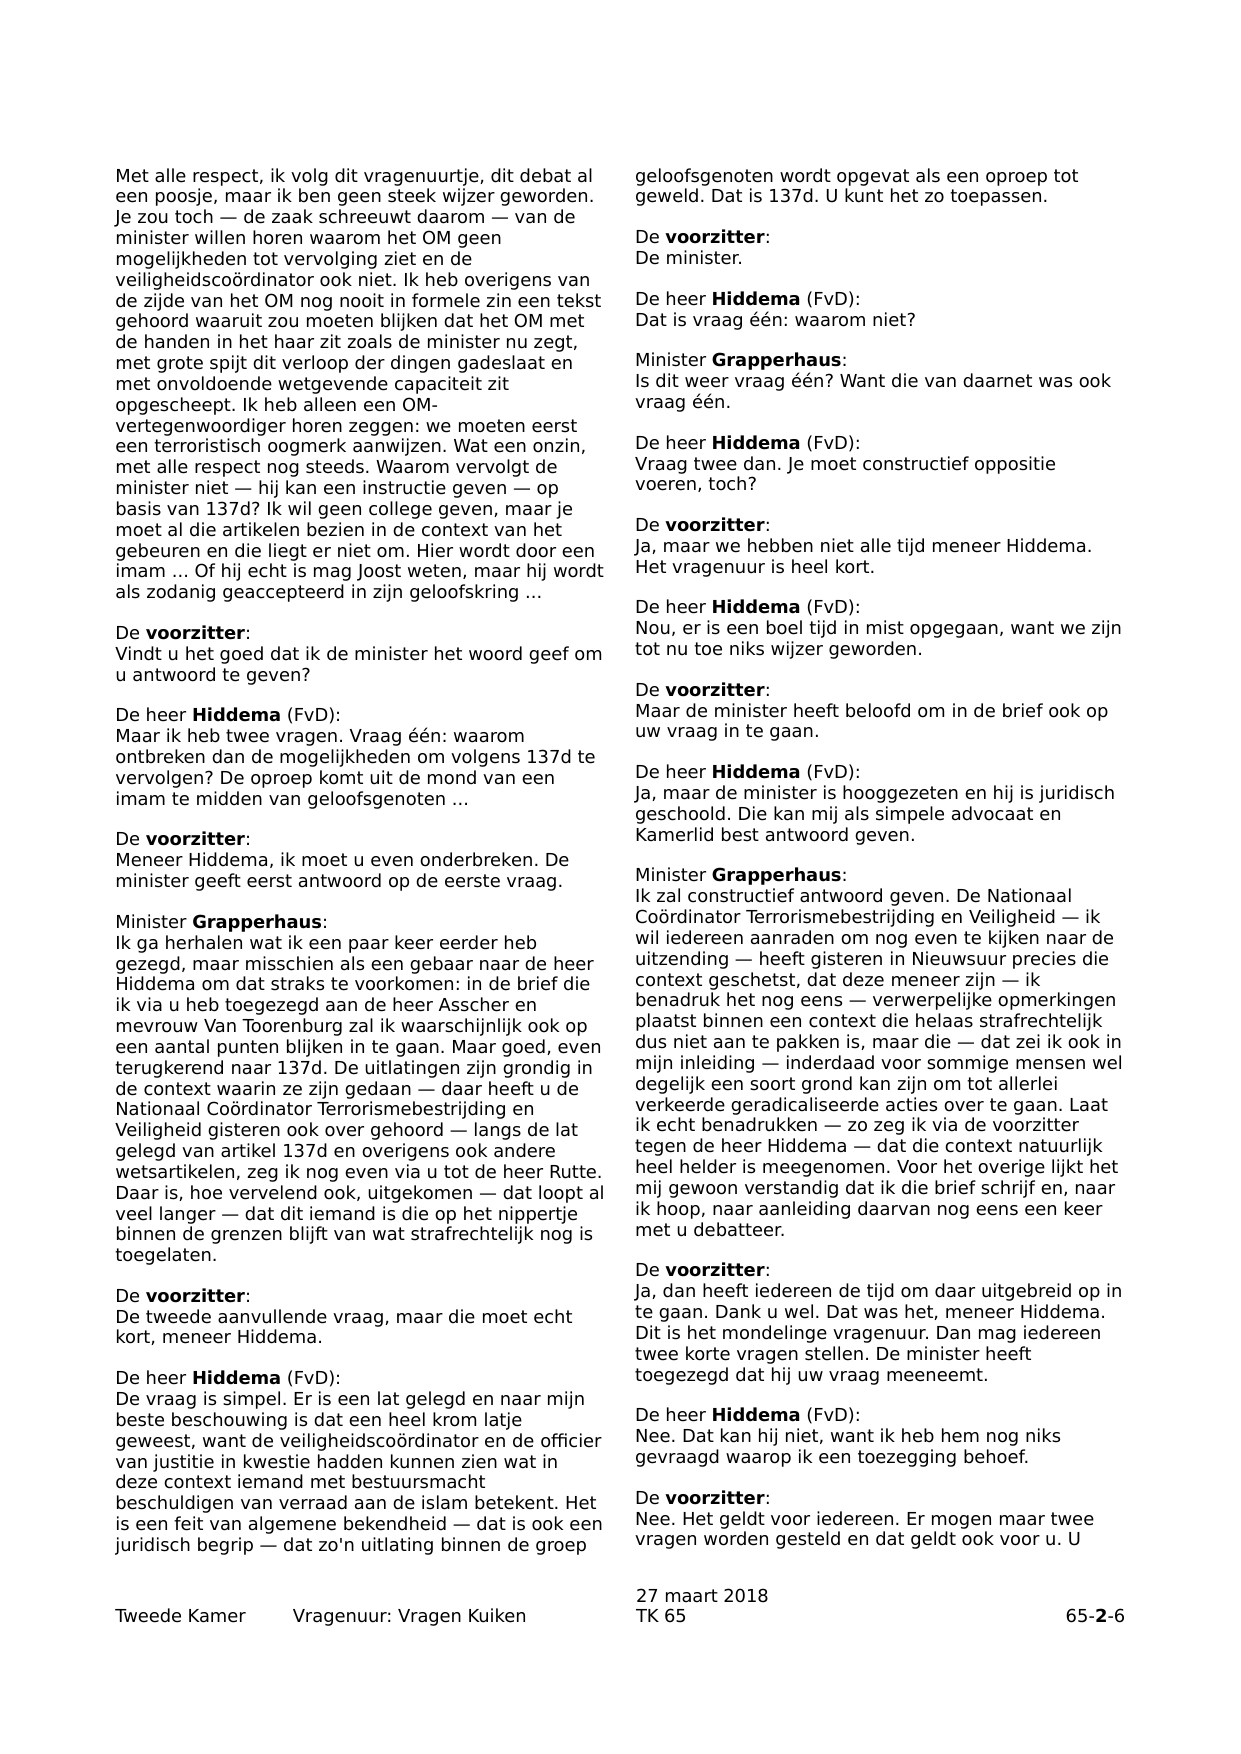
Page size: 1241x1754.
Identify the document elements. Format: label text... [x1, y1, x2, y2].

text De heer Hiddema (FvD): [115, 705, 605, 726]
text Nee. Dat kan hij niet, want ik heb hem nog niks gevraagd waarop ik een toezegging behoef. [635, 1426, 1125, 1467]
text De voorzitter: [115, 1286, 605, 1306]
text De heer Hiddema (FvD): [635, 288, 1125, 309]
text De heer Hiddema (FvD): [115, 1368, 605, 1389]
text Ja, maar we hebben niet alle tijd meneer Hiddema. Het vragenuur is heel kort. [635, 536, 1125, 577]
text Is dit weer vraag één? Want die van daarnet was ook vraag één. [635, 371, 1125, 412]
text geloofsgenoten wordt opgevat als een oproep tot geweld. Dat is 137d. U kunt het zo toepassen. [635, 165, 1125, 207]
text De heer Hiddema (FvD): [635, 762, 1125, 783]
text De voorzitter: [115, 829, 605, 850]
text De heer Hiddema (FvD): [635, 432, 1125, 453]
text Ja, maar de minister is hooggezeten en hij is juridisch geschoold. Die kan mij als simpele advocaat en Kamerlid best antwoord geven. [635, 783, 1125, 845]
text Meneer Hiddema, ik moet u even onderbreken. De minister geeft eerst antwoord op de eerste vraag. [115, 850, 605, 892]
text De heer Hiddema (FvD): [635, 597, 1125, 618]
text Maar de minister heeft beloofd om in de brief ook op uw vraag in te gaan. [635, 700, 1125, 742]
text De voorzitter: [635, 1260, 1125, 1281]
text Ik zal constructief antwoord geven. De Nationaal Coördinator Terrorismebestrijding en Veiligheid — ik wil iedereen aanraden om nog even te kijken naar de uitzending — heeft gisteren in Nieuwsuur precies die context geschetst, dat deze meneer zijn — ik benadruk het nog eens — verwerpelijke opmerkingen plaatst binnen een context die helaas strafrechtelijk dus niet aan te pakken is, maar die — dat zei ik ook in mijn inleiding — inderdaad voor sommige mensen wel degelijk een soort grond kan zijn om tot allerlei verkeerde geradicaliseerde acties over te gaan. Laat ik echt benadrukken — zo zeg ik via de voorzitter tegen de heer Hiddema — dat die context natuurlijk heel helder is meegenomen. Voor het overige lijkt het mij gewoon verstandig dat ik die brief schrijf en, naar ik hoop, naar aanleiding daarvan nog eens een keer met u debatteer. [635, 886, 1125, 1240]
text De heer Hiddema (FvD): [635, 1405, 1125, 1426]
text De voorzitter: [635, 1487, 1125, 1508]
text Vindt u het goed dat ik de minister het woord geef om u antwoord te geven? [115, 643, 605, 685]
text De voorzitter: [115, 623, 605, 643]
text De voorzitter: [635, 227, 1125, 248]
text Vraag twee dan. Je moet constructief oppositie voeren, toch? [635, 453, 1125, 495]
text Ik ga herhalen wat ik een paar keer eerder heb gezegd, maar misschien als een gebaar naar de heer Hiddema om dat straks te voorkomen: in de brief die ik via u heb toegezegd aan de heer Asscher en mevrouw Van Toorenburg zal ik waarschijnlijk ook op een aantal punten blijken in te gaan. Maar goed, even terugkerend naar 137d. De uitlatingen zijn grondig in de context waarin ze zijn gedaan — daar heeft u de Nationaal Coördinator Terrorismebestrijding en Veiligheid gisteren ook over gehoord — langs de lat gelegd van artikel 137d en overigens ook andere wetsartikelen, zeg ik nog even via u tot de heer Rutte. Daar is, hoe vervelend ook, uitgekomen — dat loopt al veel langer — dat dit iemand is die op het nippertje binnen de grenzen blijft van wat strafrechtelijk nog is toegelaten. [115, 932, 605, 1266]
text De tweede aanvullende vraag, maar die moet echt kort, meneer Hiddema. [115, 1306, 605, 1348]
text Nou, er is een boel tijd in mist opgegaan, want we zijn tot nu toe niks wijzer geworden. [635, 618, 1125, 660]
text Minister Grapperhaus: [115, 912, 605, 932]
text Minister Grapperhaus: [635, 865, 1125, 886]
text Dat is vraag één: waarom niet? [635, 309, 1125, 330]
text Maar ik heb twee vragen. Vraag één: waarom ontbreken dan de mogelijkheden om volgens 137d te vervolgen? De oproep komt uit de mond van een imam te midden van geloofsgenoten ... [115, 726, 605, 809]
text Met alle respect, ik volg dit vragenuurtje, dit debat al een poosje, maar ik ben geen steek wijzer geworden. Je zou toch — de zaak schreeuwt daarom — van de minister willen horen waarom het OM geen mogelijkheden tot vervolging ziet en de veiligheidscoördinator ook niet. Ik heb overigens van de zijde van het OM nog nooit in formele zin een tekst gehoord waaruit zou moeten blijken dat het OM met de handen in het haar zit zoals de minister nu zegt, met grote spijt dit verloop der dingen gadeslaat en met onvoldoende wetgevende capaciteit zit opgescheept. Ik heb alleen een OM-vertegenwoordiger horen zeggen: we moeten eerst een terroristisch oogmerk aanwijzen. Wat een onzin, met alle respect nog steeds. Waarom vervolgt de minister niet — hij kan een instructie geven — op basis van 137d? Ik wil geen college geven, maar je moet al die artikelen bezien in de context van het gebeuren en die liegt er niet om. Hier wordt door een imam ... Of hij echt is mag Joost weten, maar hij wordt als zodanig geaccepteerd in zijn geloofskring ... [115, 165, 605, 603]
text Nee. Het geldt voor iedereen. Er mogen maar twee vragen worden gesteld en dat geldt ook voor u. U [635, 1508, 1125, 1550]
text De voorzitter: [635, 515, 1125, 536]
text De vraag is simpel. Er is een lat gelegd en naar mijn beste beschouwing is dat een heel krom latje geweest, want de veiligheidscoördinator en de officier van justitie in kwestie hadden kunnen zien wat in deze context iemand met bestuursmacht beschuldigen van verraad aan de islam betekent. Het is een feit van algemene bekendheid — dat is ook een juridisch begrip — dat zo'n uitlating binnen de groep [115, 1389, 605, 1556]
text De minister. [635, 248, 1125, 268]
text De voorzitter: [635, 680, 1125, 700]
text Minister Grapperhaus: [635, 350, 1125, 371]
text Ja, dan heeft iedereen de tijd om daar uitgebreid op in te gaan. Dank u wel. Dat was het, meneer Hiddema. Dit is het mondelinge vragenuur. Dan mag iedereen twee korte vragen stellen. De minister heeft toegezegd dat hij uw vraag meeneemt. [635, 1281, 1125, 1385]
